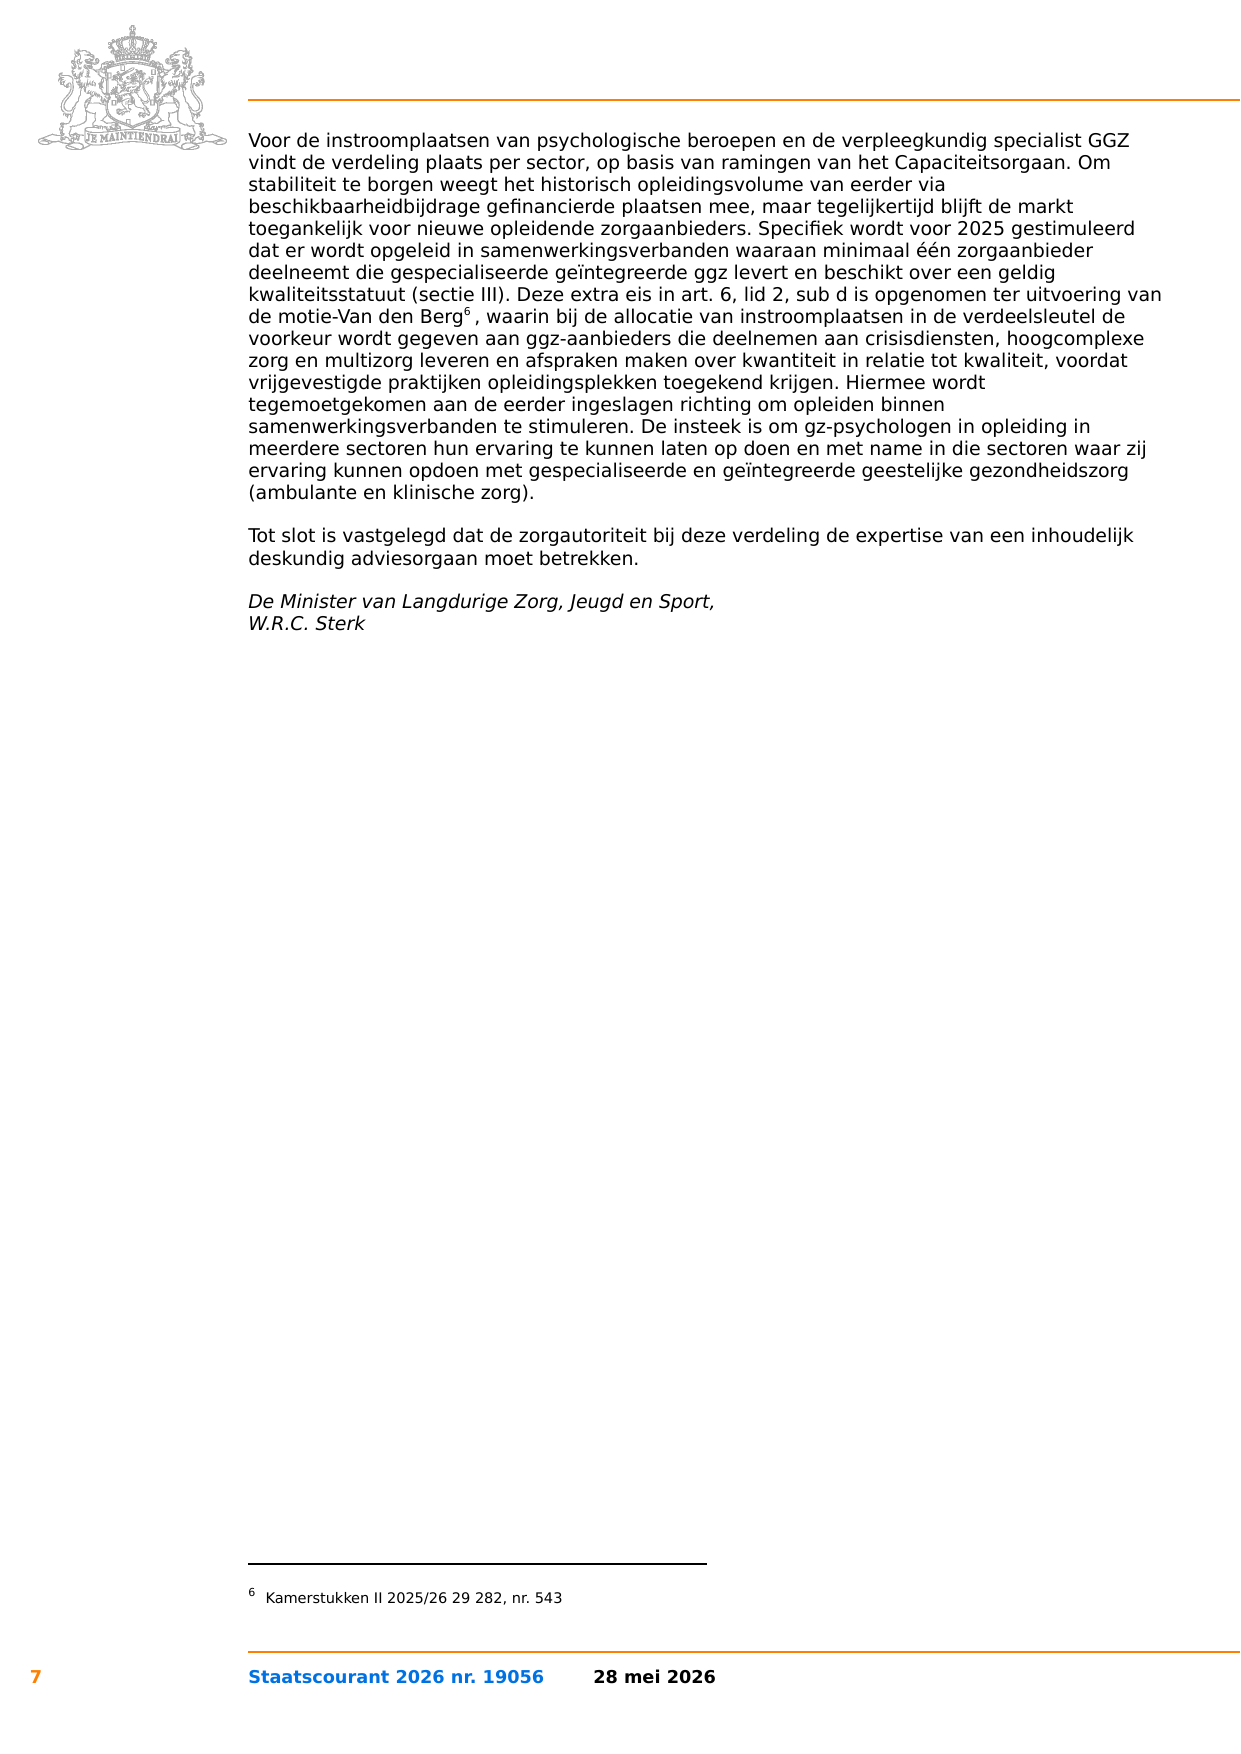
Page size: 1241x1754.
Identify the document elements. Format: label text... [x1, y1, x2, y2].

text De Minister van Langdurige Zorg, Jeugd en Sport, W.R.C. Sterk [248, 591, 1163, 635]
text Kamerstukken II 2025/26 29 282, nr. 543 [248, 1586, 1163, 1608]
text Voor de instroomplaatsen van psychologische beroepen en de verpleegkundig specialist GGZ vindt de verdeling plaats per sector, op basis van ramingen van het Capaciteitsorgaan. Om stabiliteit te borgen weegt het historisch opleidingsvolume van eerder via beschikbaarheidbijdrage gefinancierde plaatsen mee, maar tegelijkertijd blijft de markt toegankelijk voor nieuwe opleidende zorgaanbieders. Specifiek wordt voor 2025 gestimuleerd dat er wordt opgeleid in samenwerkingsverbanden waaraan minimaal één zorgaanbieder deelneemt die gespecialiseerde geïntegreerde ggz levert en beschikt over een geldig kwaliteitsstatuut (sectie III). Deze extra eis in art. 6, lid 2, sub d is opgenomen ter uitvoering van de motie-Van den Berg, waarin bij de allocatie van instroomplaatsen in de verdeelsleutel de voorkeur wordt gegeven aan ggz-aanbieders die deelnemen aan crisisdiensten, hoogcomplexe zorg en multizorg leveren en afspraken maken over kwantiteit in relatie tot kwaliteit, voordat vrijgevestigde praktijken opleidingsplekken toegekend krijgen. Hiermee wordt tegemoetgekomen aan de eerder ingeslagen richting om opleiden binnen samenwerkingsverbanden te stimuleren. De insteek is om gz-psychologen in opleiding in meerdere sectoren hun ervaring te kunnen laten op doen en met name in die sectoren waar zij ervaring kunnen opdoen met gespecialiseerde en geïntegreerde geestelijke gezondheidszorg (ambulante en klinische zorg). [248, 130, 1163, 503]
text Tot slot is vastgelegd dat de zorgautoriteit bij deze verdeling de expertise van een inhoudelijk deskundig adviesorgaan moet betrekken. [248, 525, 1163, 569]
picture [38, 25, 227, 150]
